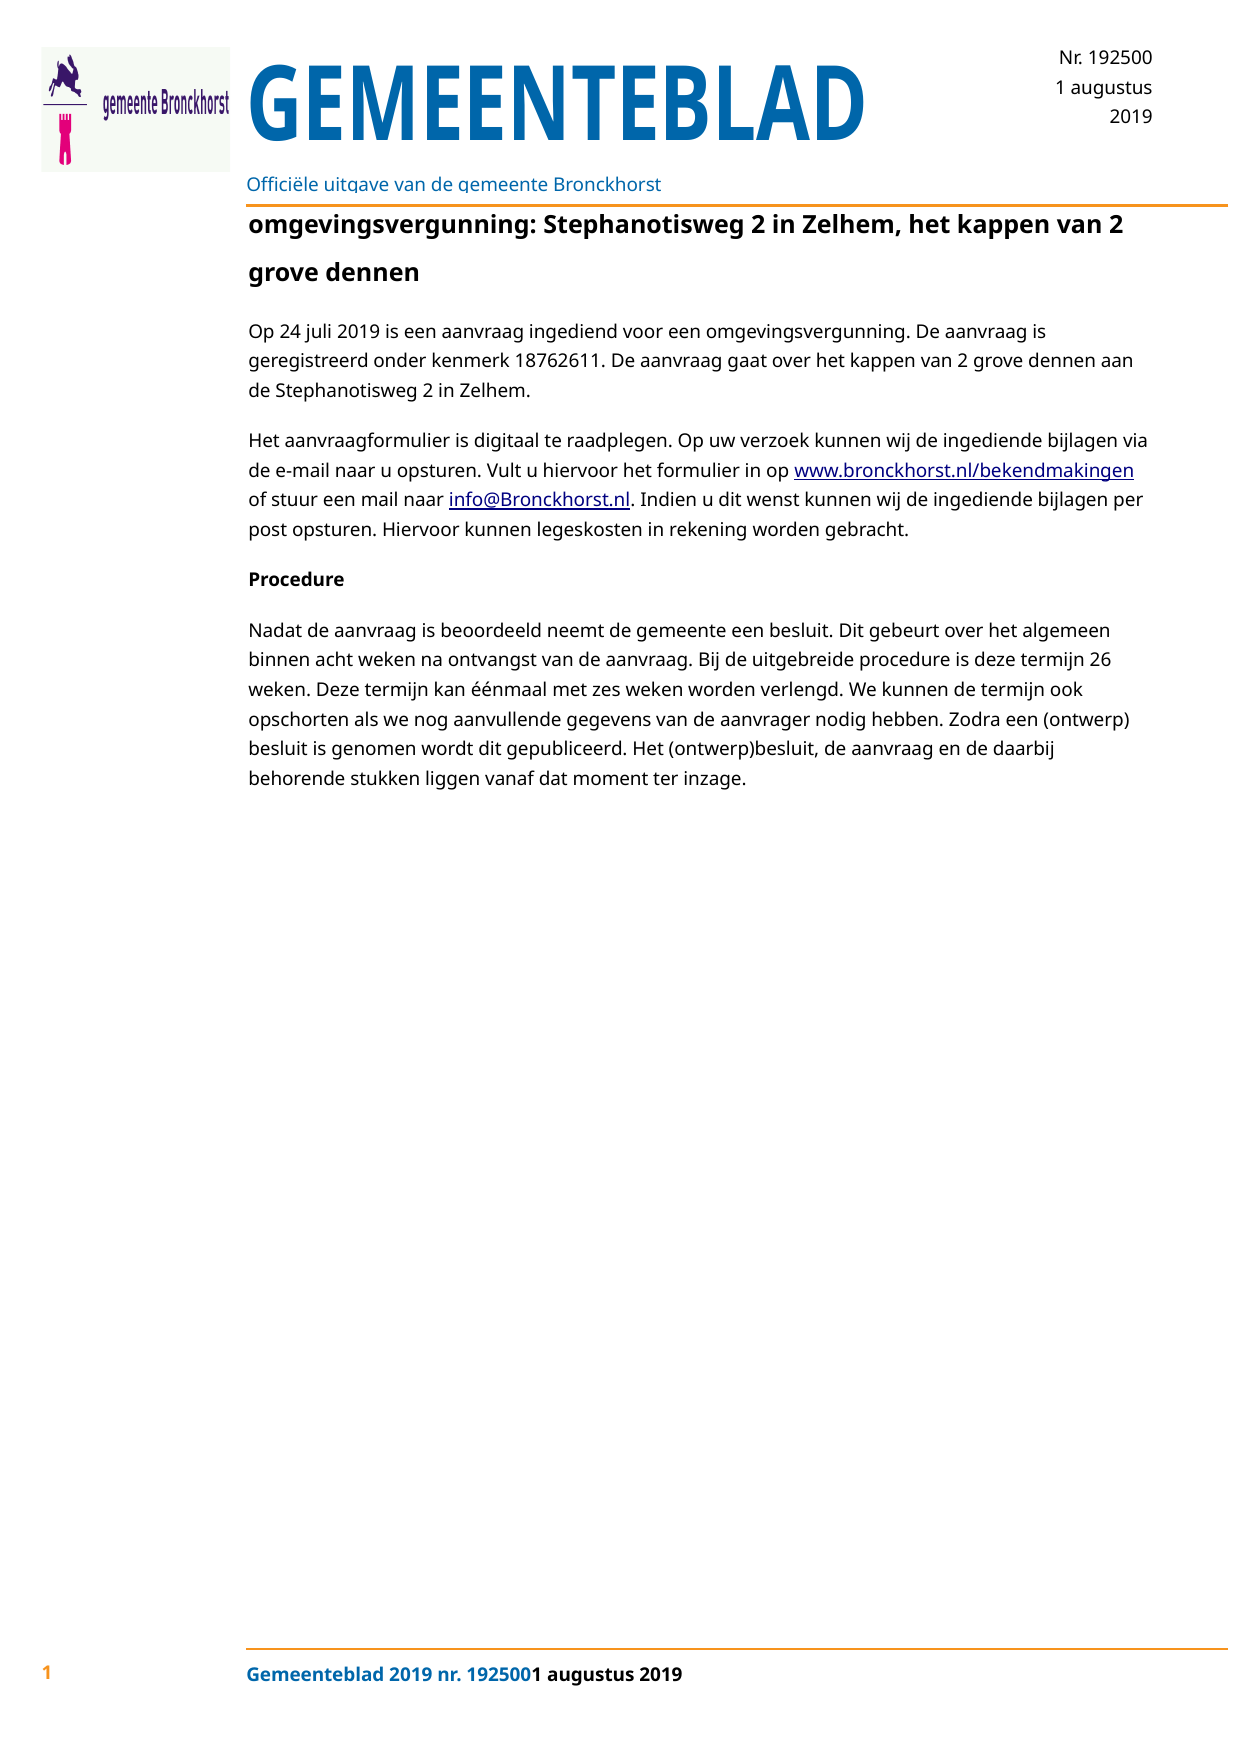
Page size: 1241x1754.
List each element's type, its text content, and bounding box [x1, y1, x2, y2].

text Op 24 juli 2019 is een aanvraag ingediend voor een omgevingsvergunning. De aanvraag is geregistreerd onder kenmerk 18762611. De aanvraag gaat over het kappen van 2 grove dennen aan de Stephanotisweg 2 in Zelhem. [248, 318, 1152, 403]
text Het aanvraagformulier is digitaal te raadplegen. Op uw verzoek kunnen wij de ingediende bijlagen via de e-mail naar u opsturen. Vult u hiervoor het formulier in op www.bronckhorst.nl/bekendmakingen of stuur een mail naar info@Bronckhorst.nl. Indien u dit wenst kunnen wij de ingediende bijlagen per post opsturen. Hiervoor kunnen legeskosten in rekening worden gebracht. [248, 427, 1152, 542]
text Nadat de aanvraag is beoordeeld neemt de gemeente een besluit. Dit gebeurt over het algemeen binnen acht weken na ontvangst van de aanvraag. Bij de uitgebreide procedure is deze termijn 26 weken. Deze termijn kan éénmaal met zes weken worden verlengd. We kunnen de termijn ook opschorten als we nog aanvullende gegevens van de aanvrager nodig hebben. Zodra een (ontwerp) besluit is genomen wordt dit gepubliceerd. Het (ontwerp)besluit, de aanvraag en de daarbij behorende stukken liggen vanaf dat moment ter inzage. [248, 617, 1152, 791]
text omgevingsvergunning: Stephanotisweg 2 in Zelhem, het kappen van 2 grove dennen [248, 207, 1152, 288]
text Procedure [248, 567, 1152, 592]
picture [41, 47, 231, 172]
